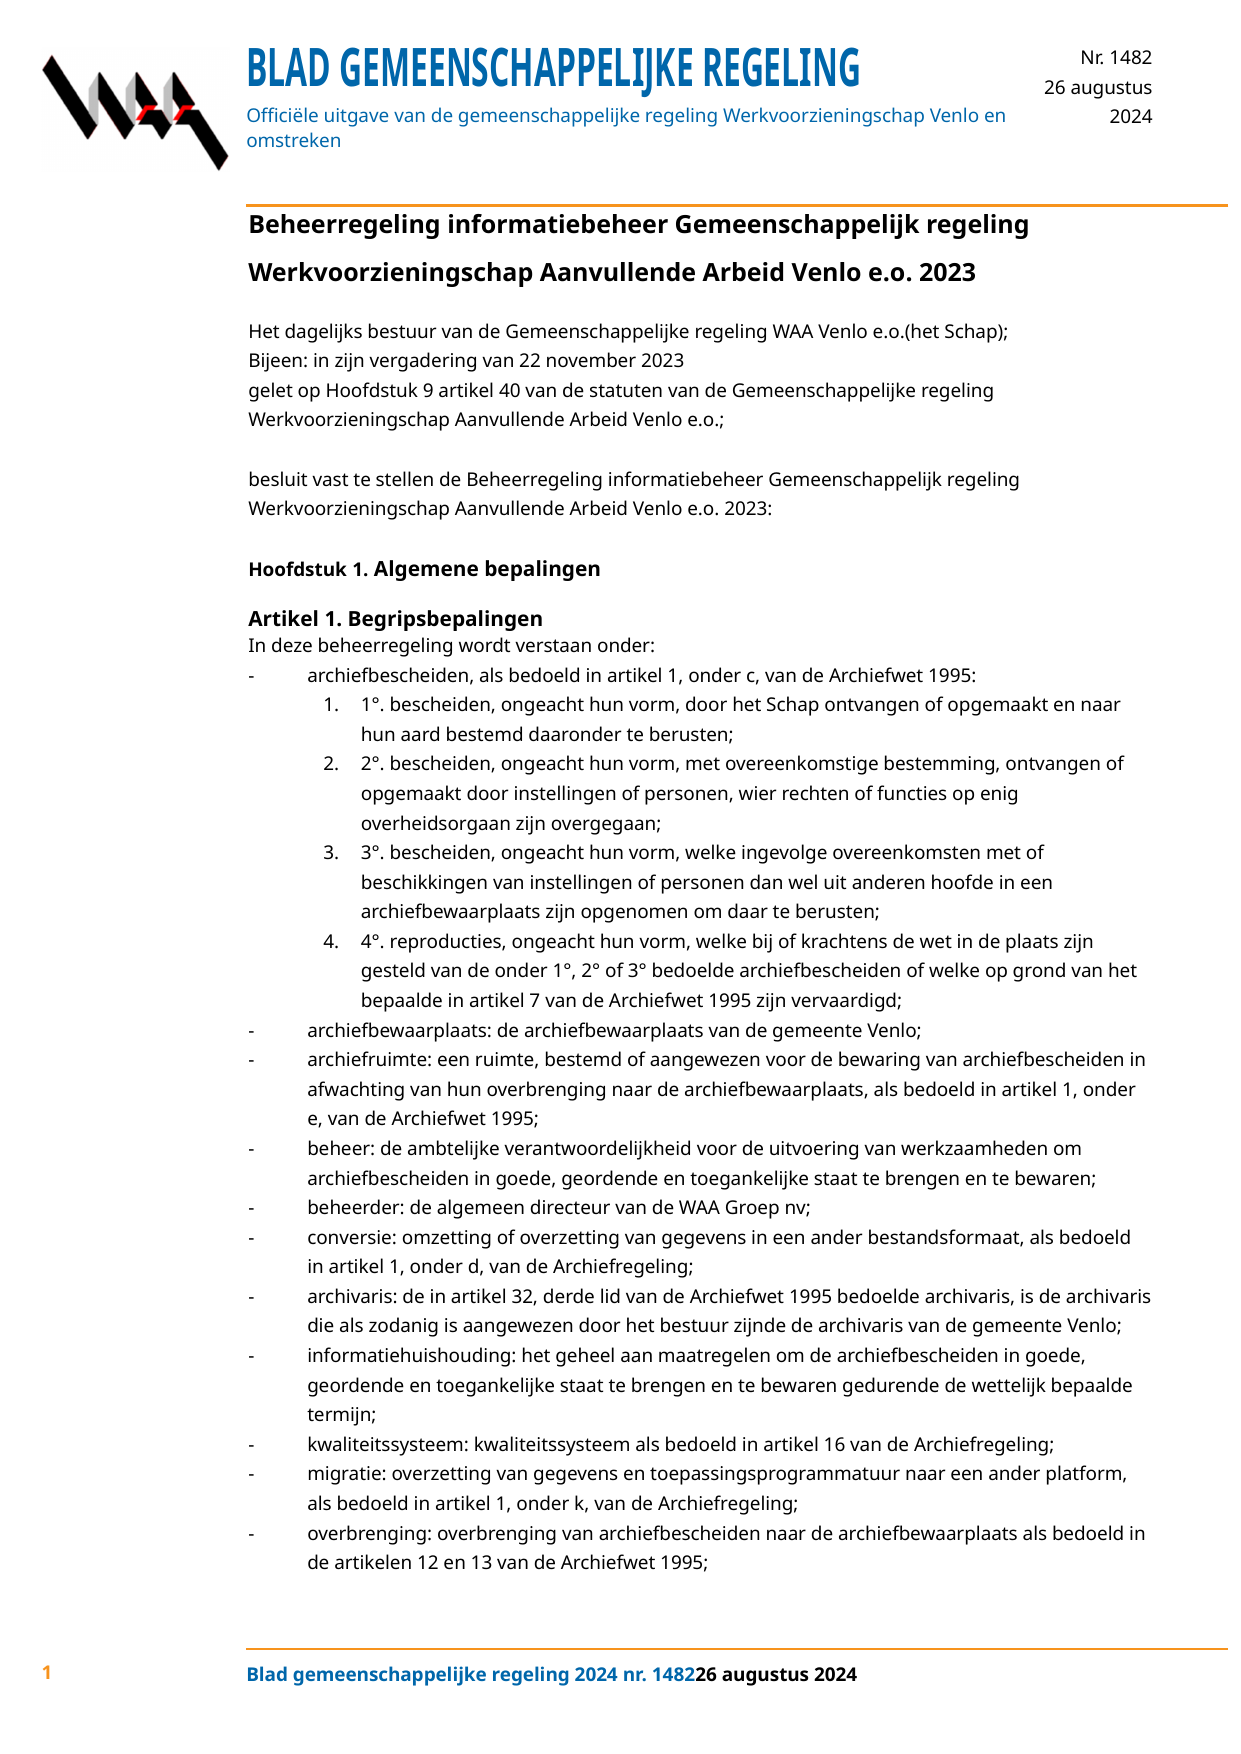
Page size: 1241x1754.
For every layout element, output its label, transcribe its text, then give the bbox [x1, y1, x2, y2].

list overbrenging: overbrenging van archiefbescheiden naar de archiefbewaarplaats als bedoeld in de artikelen 12 en 13 van de Archiefwet 1995; [248, 1520, 1152, 1575]
text gelet op Hoofdstuk 9 artikel 40 van de statuten van de Gemeenschappelijke regeling Werkvoorzieningschap Aanvullende Arbeid Venlo e.o.; [248, 377, 1152, 432]
list 4°. reproducties, ongeacht hun vorm, welke bij of krachtens de wet in de plaats zijn gesteld van de onder 1°, 2° of 3° bedoelde archiefbescheiden of welke op grond van het bepaalde in artikel 7 van de Archiefwet 1995 zijn vervaardigd; [323, 928, 1152, 1013]
text besluit vast te stellen de Beheerregeling informatiebeheer Gemeenschappelijk regeling Werkvoorzieningschap Aanvullende Arbeid Venlo e.o. 2023: [248, 466, 1152, 521]
list migratie: overzetting van gegevens en toepassingsprogrammatuur naar een ander platform, als bedoeld in artikel 1, onder k, van de Archiefregeling; [248, 1461, 1152, 1516]
list informatiehuishouding: het geheel aan maatregelen om de archiefbescheiden in goede, geordende en toegankelijke staat te brengen en te bewaren gedurende de wettelijk bepaalde termijn; [248, 1342, 1152, 1427]
list beheerder: de algemeen directeur van de WAA Groep nv; [248, 1194, 1152, 1220]
text Bijeen: in zijn vergadering van 22 november 2023 [248, 347, 1152, 373]
list conversie: omzetting of overzetting van gegevens in een ander bestandsformaat, als bedoeld in artikel 1, onder d, van de Archiefregeling; [248, 1224, 1152, 1279]
text Artikel 1. Begripsbepalingen [248, 604, 1152, 632]
list 1°. bescheiden, ongeacht hun vorm, door het Schap ontvangen of opgemaakt en naar hun aard bestemd daaronder te berusten; [323, 691, 1152, 747]
text Beheerregeling informatiebeheer Gemeenschappelijk regeling Werkvoorzieningschap Aanvullende Arbeid Venlo e.o. 2023 [248, 207, 1152, 288]
list beheer: de ambtelijke verantwoordelijkheid voor de uitvoering van werkzaamheden om archiefbescheiden in goede, geordende en toegankelijke staat te brengen en te bewaren; [248, 1135, 1152, 1191]
text Het dagelijks bestuur van de Gemeenschappelijke regeling WAA Venlo e.o.(het Schap); [248, 318, 1152, 344]
list kwaliteitssysteem: kwaliteitssysteem als bedoeld in artikel 16 van de Archiefregeling; [248, 1431, 1152, 1457]
list 3°. bescheiden, ongeacht hun vorm, welke ingevolge overeenkomsten met of beschikkingen van instellingen of personen dan wel uit anderen hoofde in een archiefbewaarplaats zijn opgenomen om daar te berusten; [323, 839, 1152, 924]
list archiefbescheiden, als bedoeld in artikel 1, onder c, van de Archiefwet 1995: [248, 662, 1152, 688]
picture [41, 47, 231, 172]
list archiefbewaarplaats: de archiefbewaarplaats van de gemeente Venlo; [248, 1017, 1152, 1043]
text Hoofdstuk 1. Algemene bepalingen [248, 554, 1152, 583]
list archivaris: de in artikel 32, derde lid van de Archiefwet 1995 bedoelde archivaris, is de archivaris die als zodanig is aangewezen door het bestuur zijnde de archivaris van de gemeente Venlo; [248, 1283, 1152, 1338]
list archiefruimte: een ruimte, bestemd of aangewezen voor de bewaring van archiefbescheiden in afwachting van hun overbrenging naar de archiefbewaarplaats, als bedoeld in artikel 1, onder e, van de Archiefwet 1995; [248, 1046, 1152, 1131]
text In deze beheerregeling wordt verstaan onder: [248, 632, 1152, 658]
list 2°. bescheiden, ongeacht hun vorm, met overeenkomstige bestemming, ontvangen of opgemaakt door instellingen of personen, wier rechten of functies op enig overheidsorgaan zijn overgegaan; [323, 751, 1152, 836]
